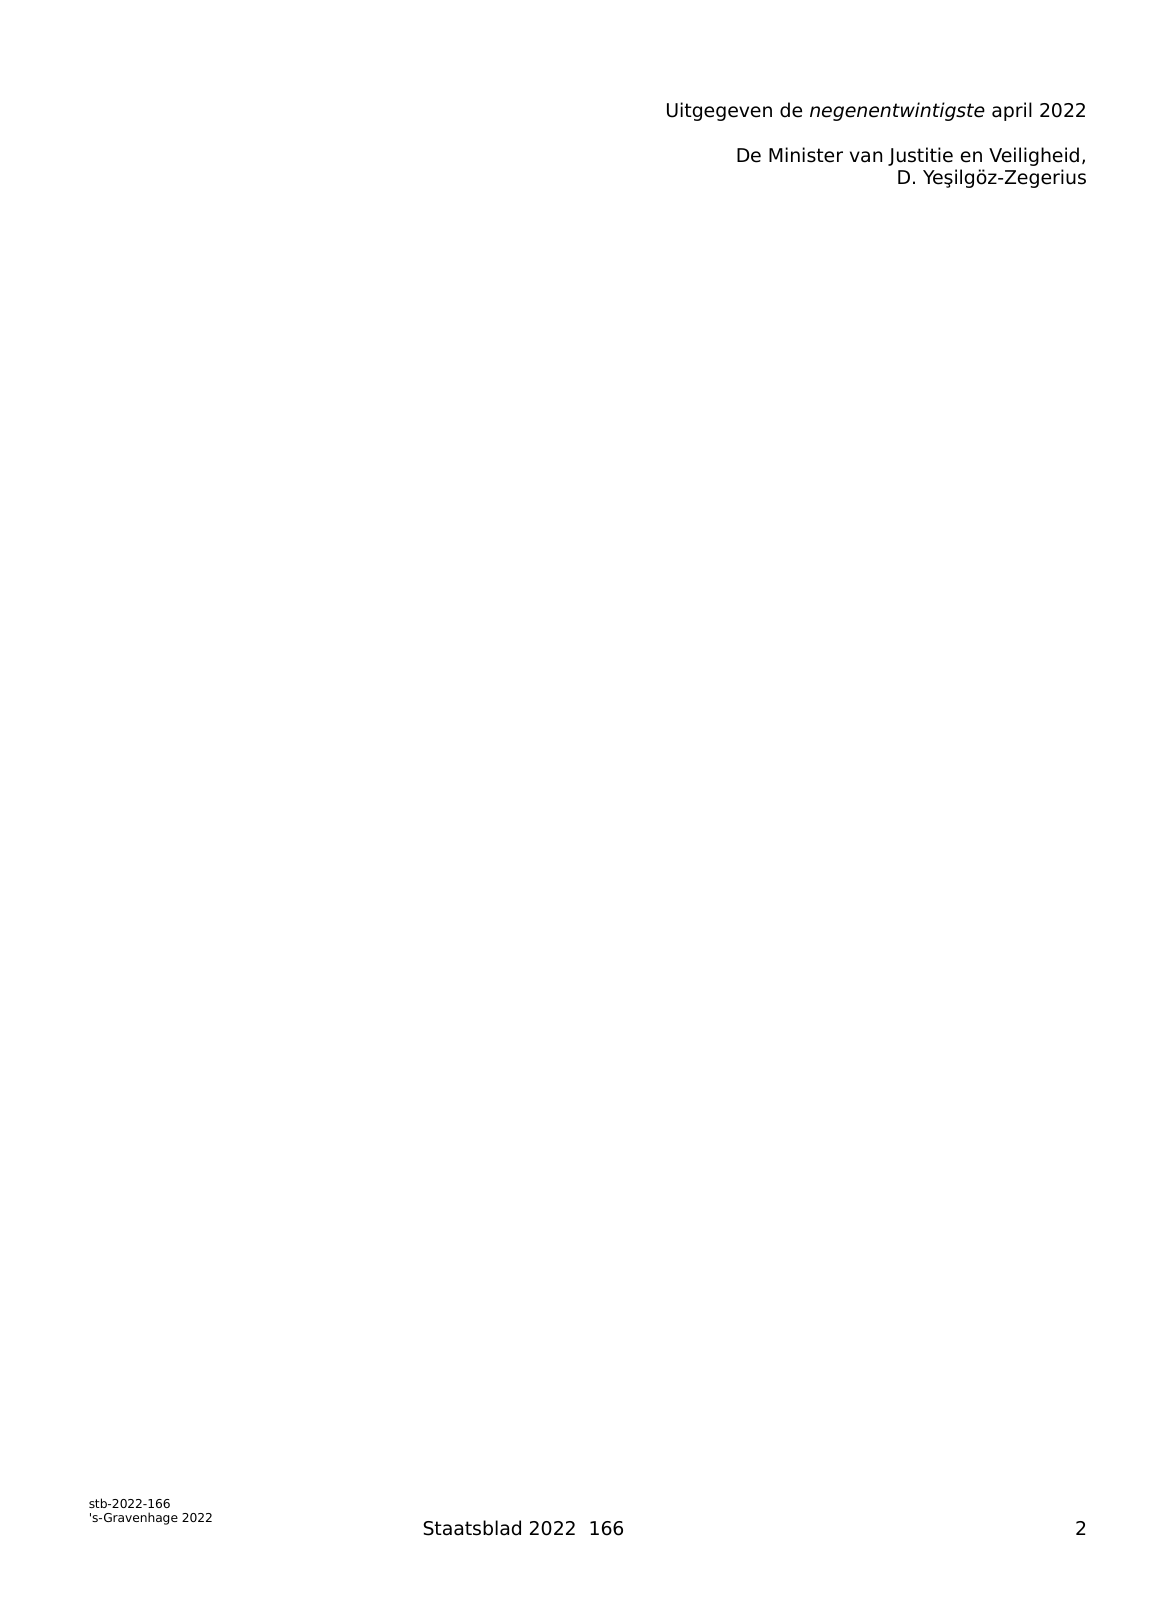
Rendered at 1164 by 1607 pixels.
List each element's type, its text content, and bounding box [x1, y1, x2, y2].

text De Minister van Justitie en Veiligheid, D. Yeşilgöz-Zegerius [422, 144, 1087, 188]
text Uitgegeven de negenentwintigste april 2022 [422, 100, 1087, 122]
text stb-2022-166 [88, 1497, 323, 1511]
text 's-Gravenhage 2022 [88, 1511, 323, 1525]
